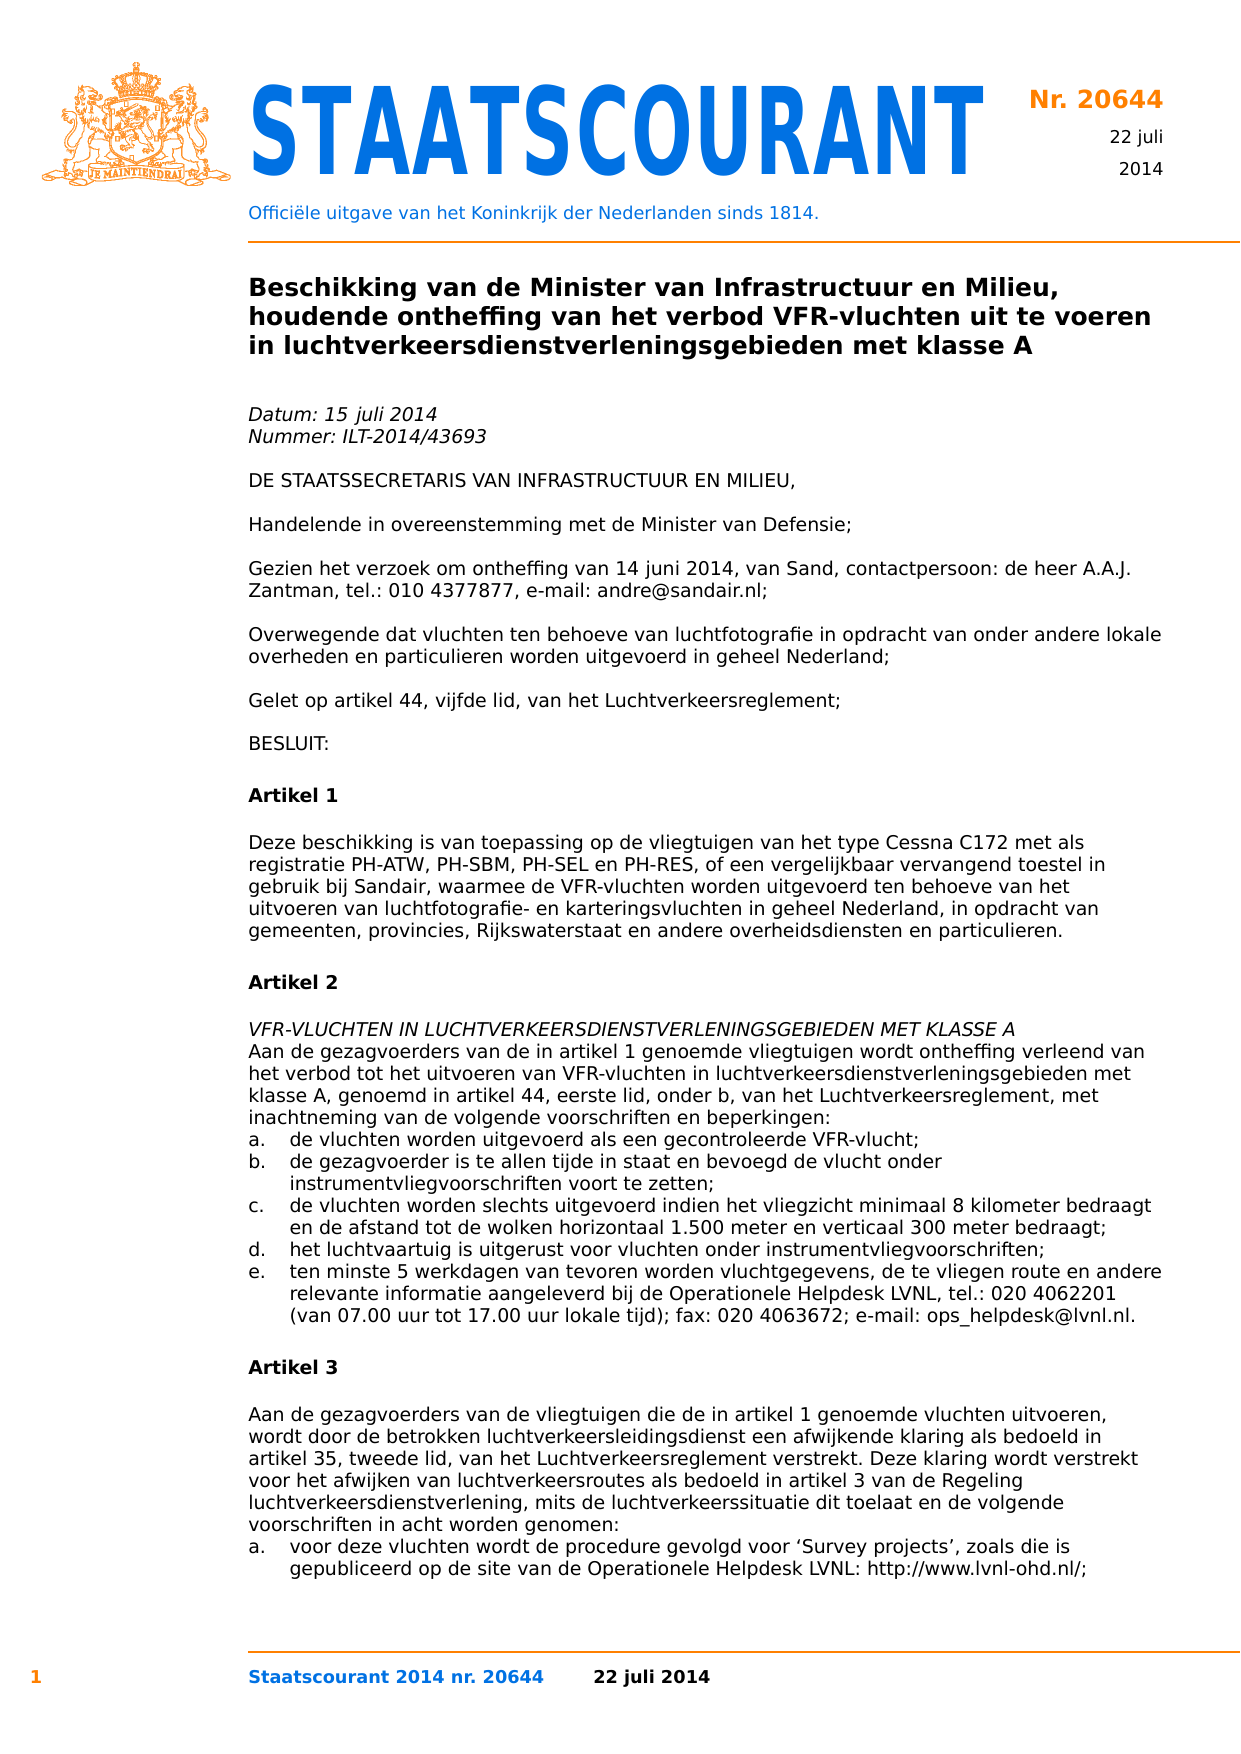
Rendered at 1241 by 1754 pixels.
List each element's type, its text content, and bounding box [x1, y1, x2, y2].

text Overwegende dat vluchten ten behoeve van luchtfotografie in opdracht van onder andere lokale overheden en particulieren worden uitgevoerd in geheel Nederland; [248, 624, 1163, 668]
table_header Nr. 20644 [998, 62, 1240, 121]
text d. het luchtvaartuig is uitgerust voor vluchten onder instrumentvliegvoorschriften; [248, 1239, 1163, 1261]
table_header [25, 62, 248, 241]
text DE STAATSSECRETARIS VAN INFRASTRUCTUUR EN MILIEU, [248, 470, 1163, 492]
text c. de vluchten worden slechts uitgevoerd indien het vliegzicht minimaal 8 kilometer bedraagt en de afstand tot de wolken horizontaal 1.500 meter en verticaal 300 meter bedraagt; [248, 1195, 1163, 1239]
table_cell Officiële uitgave van het Koninkrijk der Nederlanden sinds 1814. [248, 203, 1240, 241]
text a. de vluchten worden uitgevoerd als een gecontroleerde VFR-vlucht; [248, 1129, 1163, 1151]
subtitle Artikel 1 [248, 785, 1163, 807]
text Datum: 15 juli 2014 [248, 404, 1163, 426]
text Deze beschikking is van toepassing op de vliegtuigen van het type Cessna C172 met als registratie PH-ATW, PH-SBM, PH-SEL en PH-RES, of een vergelijkbaar vervangend toestel in gebruik bij Sandair, waarmee de VFR-vluchten worden uitgevoerd ten behoeve van het uitvoeren van luchtfotografie- en karteringsvluchten in geheel Nederland, in opdracht van gemeenten, provincies, Rijkswaterstaat en andere overheidsdiensten en particulieren. [248, 832, 1163, 942]
text Gelet op artikel 44, vijfde lid, van het Luchtverkeersreglement; [248, 689, 1163, 711]
table_cell 2014 [998, 153, 1240, 203]
subtitle Artikel 2 [248, 972, 1163, 994]
text e. ten minste 5 werkdagen van tevoren worden vluchtgegevens, de te vliegen route en andere relevante informatie aangeleverd bij de Operationele Helpdesk LVNL, tel.: 020 4062201 (van 07.00 uur tot 17.00 uur lokale tijd); fax: 020 4063672; e-mail: ops_helpdesk@lvnl.nl. [248, 1261, 1163, 1327]
subtitle Beschikking van de Minister van Infrastructuur en Milieu, houdende ontheffing van het verbod VFR-vluchten uit te voeren in luchtverkeersdienstverleningsgebieden met klasse A [248, 273, 1163, 361]
subtitle VFR-VLUCHTEN IN LUCHTVERKEERSDIENSTVERLENINGSGEBIEDEN MET KLASSE A [248, 1019, 1163, 1041]
text a. voor deze vluchten wordt de procedure gevolgd voor ‘Survey projects’, zoals die is gepubliceerd op de site van de Operationele Helpdesk LVNL: http://www.lvnl-ohd.nl/; [248, 1536, 1163, 1580]
text Nummer: ILT-2014/43693 [248, 426, 1163, 448]
subtitle Artikel 3 [248, 1357, 1163, 1379]
table_header STAATSCOURANT [248, 62, 998, 203]
picture [41, 62, 231, 186]
text Aan de gezagvoerders van de in artikel 1 genoemde vliegtuigen wordt ontheffing verleend van het verbod tot het uitvoeren van VFR-vluchten in luchtverkeersdienstverleningsgebieden met klasse A, genoemd in artikel 44, eerste lid, onder b, van het Luchtverkeersreglement, met inachtneming van de volgende voorschriften en beperkingen: [248, 1041, 1163, 1129]
text BESLUIT: [248, 733, 1163, 755]
text b. de gezagvoerder is te allen tijde in staat en bevoegd de vlucht onder instrumentvliegvoorschriften voort te zetten; [248, 1151, 1163, 1195]
table_cell 22 juli [998, 121, 1240, 153]
text Handelende in overeenstemming met de Minister van Defensie; [248, 514, 1163, 536]
text Aan de gezagvoerders van de vliegtuigen die de in artikel 1 genoemde vluchten uitvoeren, wordt door de betrokken luchtverkeersleidingsdienst een afwijkende klaring als bedoeld in artikel 35, tweede lid, van het Luchtverkeersreglement verstrekt. Deze klaring wordt verstrekt voor het afwijken van luchtverkeersroutes als bedoeld in artikel 3 van de Regeling luchtverkeersdienstverlening, mits de luchtverkeerssituatie dit toelaat en de volgende voorschriften in acht worden genomen: [248, 1404, 1163, 1536]
text Gezien het verzoek om ontheffing van 14 juni 2014, van Sand, contactpersoon: de heer A.A.J. Zantman, tel.: 010 4377877, e-mail: andre@sandair.nl; [248, 558, 1163, 602]
